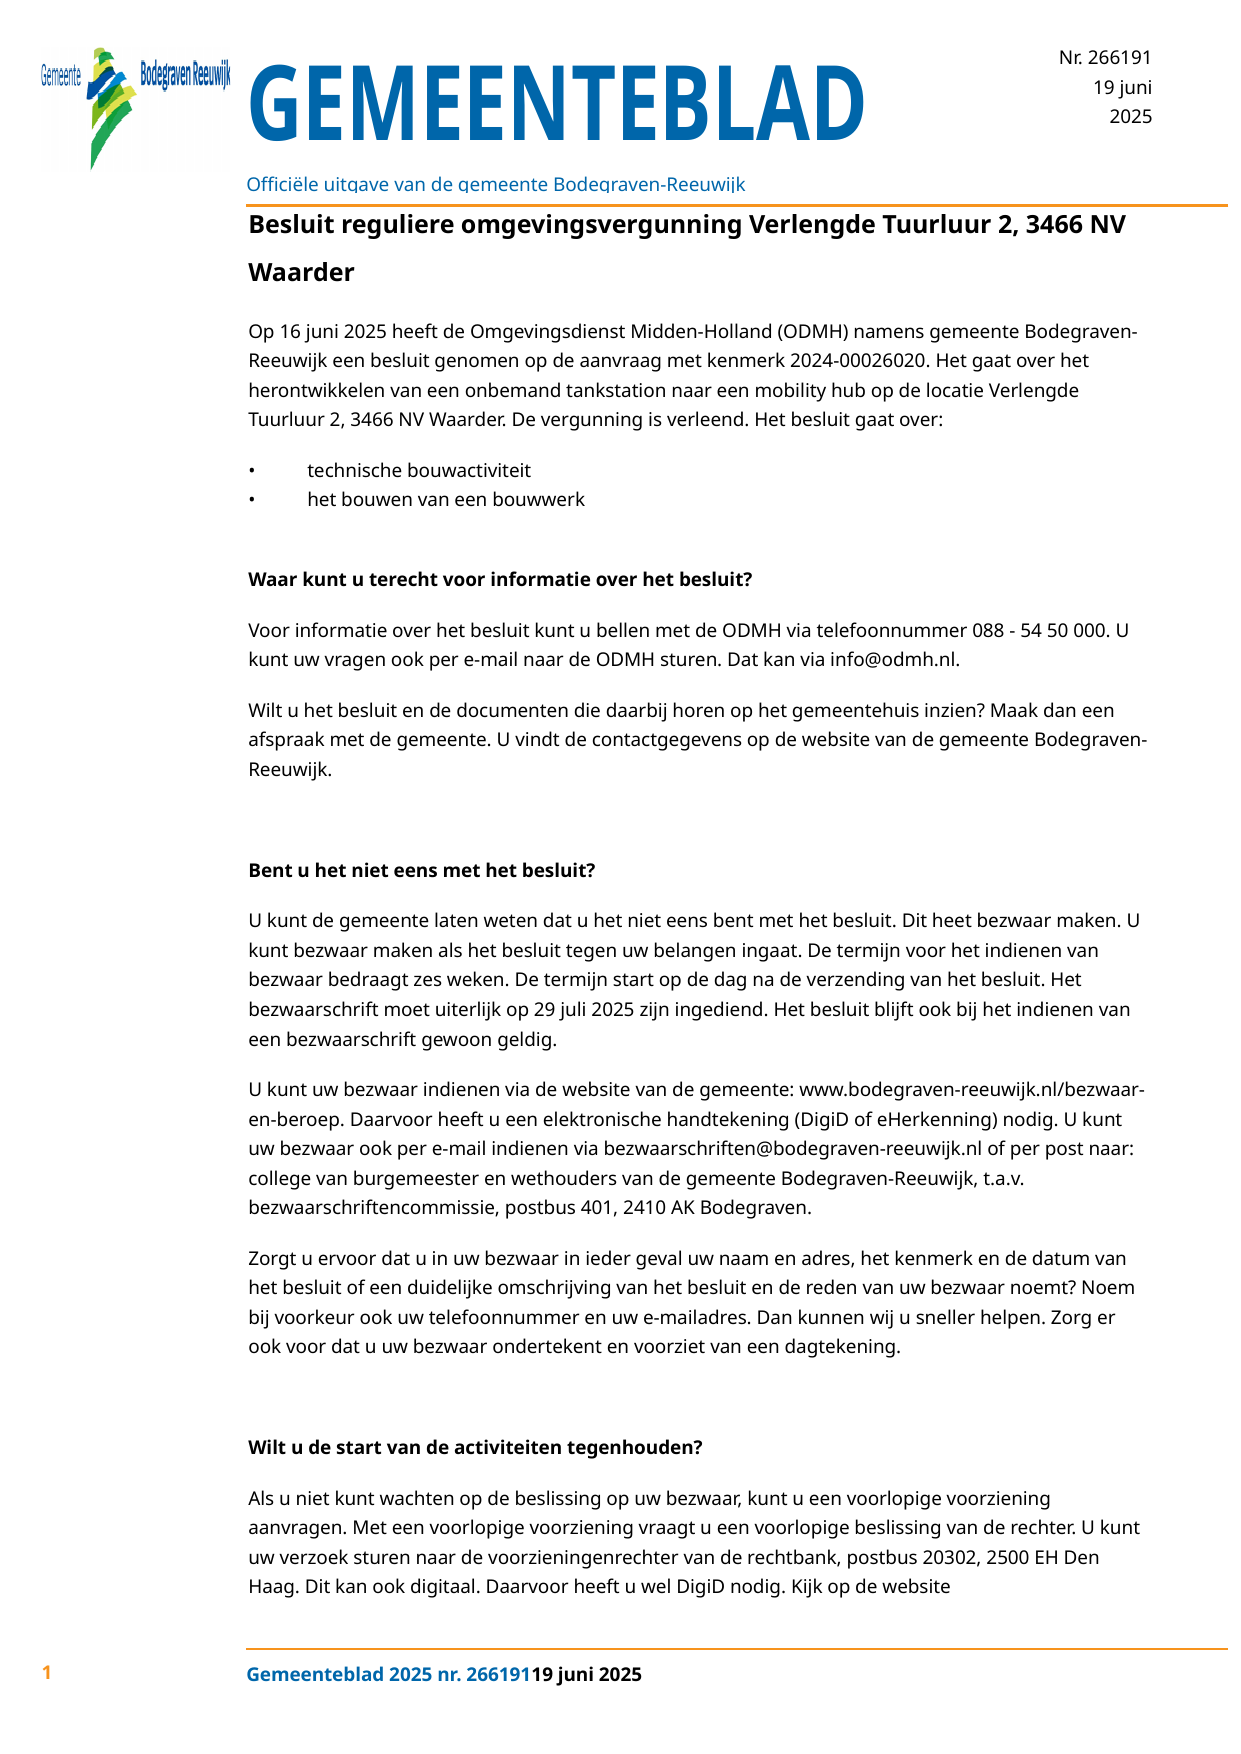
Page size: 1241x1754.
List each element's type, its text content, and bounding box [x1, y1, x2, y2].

picture [41, 47, 231, 172]
text U kunt de gemeente laten weten dat u het niet eens bent met het besluit. Dit heet bezwaar maken. U kunt bezwaar maken als het besluit tegen uw belangen ingaat. De termijn voor het indienen van bezwaar bedraagt zes weken. De termijn start op de dag na de verzending van het besluit. Het bezwaarschrift moet uiterlijk op 29 juli 2025 zijn ingediend. Het besluit blijft ook bij het indienen van een bezwaarschrift gewoon geldig. [248, 907, 1152, 1052]
text Op 16 juni 2025 heeft de Omgevingsdienst Midden-Holland (ODMH) namens gemeente Bodegraven-Reeuwijk een besluit genomen op de aanvraag met kenmerk 2024-00026020. Het gaat over het herontwikkelen van een onbemand tankstation naar een mobility hub op de locatie Verlengde Tuurluur 2, 3466 NV Waarder. De vergunning is verleend. Het besluit gaat over: [248, 318, 1152, 432]
text Wilt u het besluit en de documenten die daarbij horen op het gemeentehuis inzien? Maak dan een afspraak met de gemeente. U vindt de contactgegevens op de website van de gemeente Bodegraven-Reeuwijk. [248, 697, 1152, 782]
text Waar kunt u terecht voor informatie over het besluit? [248, 567, 1152, 592]
list het bouwen van een bouwwerk [248, 487, 1152, 512]
text Zorgt u ervoor dat u in uw bezwaar in ieder geval uw naam en adres, het kenmerk en de datum van het besluit of een duidelijke omschrijving van het besluit en de reden van uw bezwaar noemt? Noem bij voorkeur ook uw telefoonnummer en uw e-mailadres. Dan kunnen wij u sneller helpen. Zorg er ook voor dat u uw bezwaar ondertekent en voorziet van een dagtekening. [248, 1245, 1152, 1359]
text Wilt u de start van de activiteiten tegenhouden? [248, 1434, 1152, 1460]
text Als u niet kunt wachten op de beslissing op uw bezwaar, kunt u een voorlopige voorziening aanvragen. Met een voorlopige voorziening vraagt u een voorlopige beslissing van de rechter. U kunt uw verzoek sturen naar de voorzieningenrechter van de rechtbank, postbus 20302, 2500 EH Den Haag. Dit kan ook digitaal. Daarvoor heeft u wel DigiD nodig. Kijk op de website [248, 1485, 1152, 1599]
text U kunt uw bezwaar indienen via de website van de gemeente: www.bodegraven-reeuwijk.nl/bezwaar-en-beroep. Daarvoor heeft u een elektronische handtekening (DigiD of eHerkenning) nodig. U kunt uw bezwaar ook per e-mail indienen via bezwaarschriften@bodegraven-reeuwijk.nl of per post naar: college van burgemeester en wethouders van de gemeente Bodegraven-Reeuwijk, t.a.v. bezwaarschriftencommissie, postbus 401, 2410 AK Bodegraven. [248, 1076, 1152, 1220]
text Voor informatie over het besluit kunt u bellen met de ODMH via telefoonnummer 088 - 54 50 000. U kunt uw vragen ook per e-mail naar de ODMH sturen. Dat kan via info@odmh.nl. [248, 617, 1152, 672]
list technische bouwactiviteit [248, 457, 1152, 483]
text Besluit reguliere omgevingsvergunning Verlengde Tuurluur 2, 3466 NV Waarder [248, 207, 1152, 288]
text Bent u het niet eens met het besluit? [248, 857, 1152, 883]
